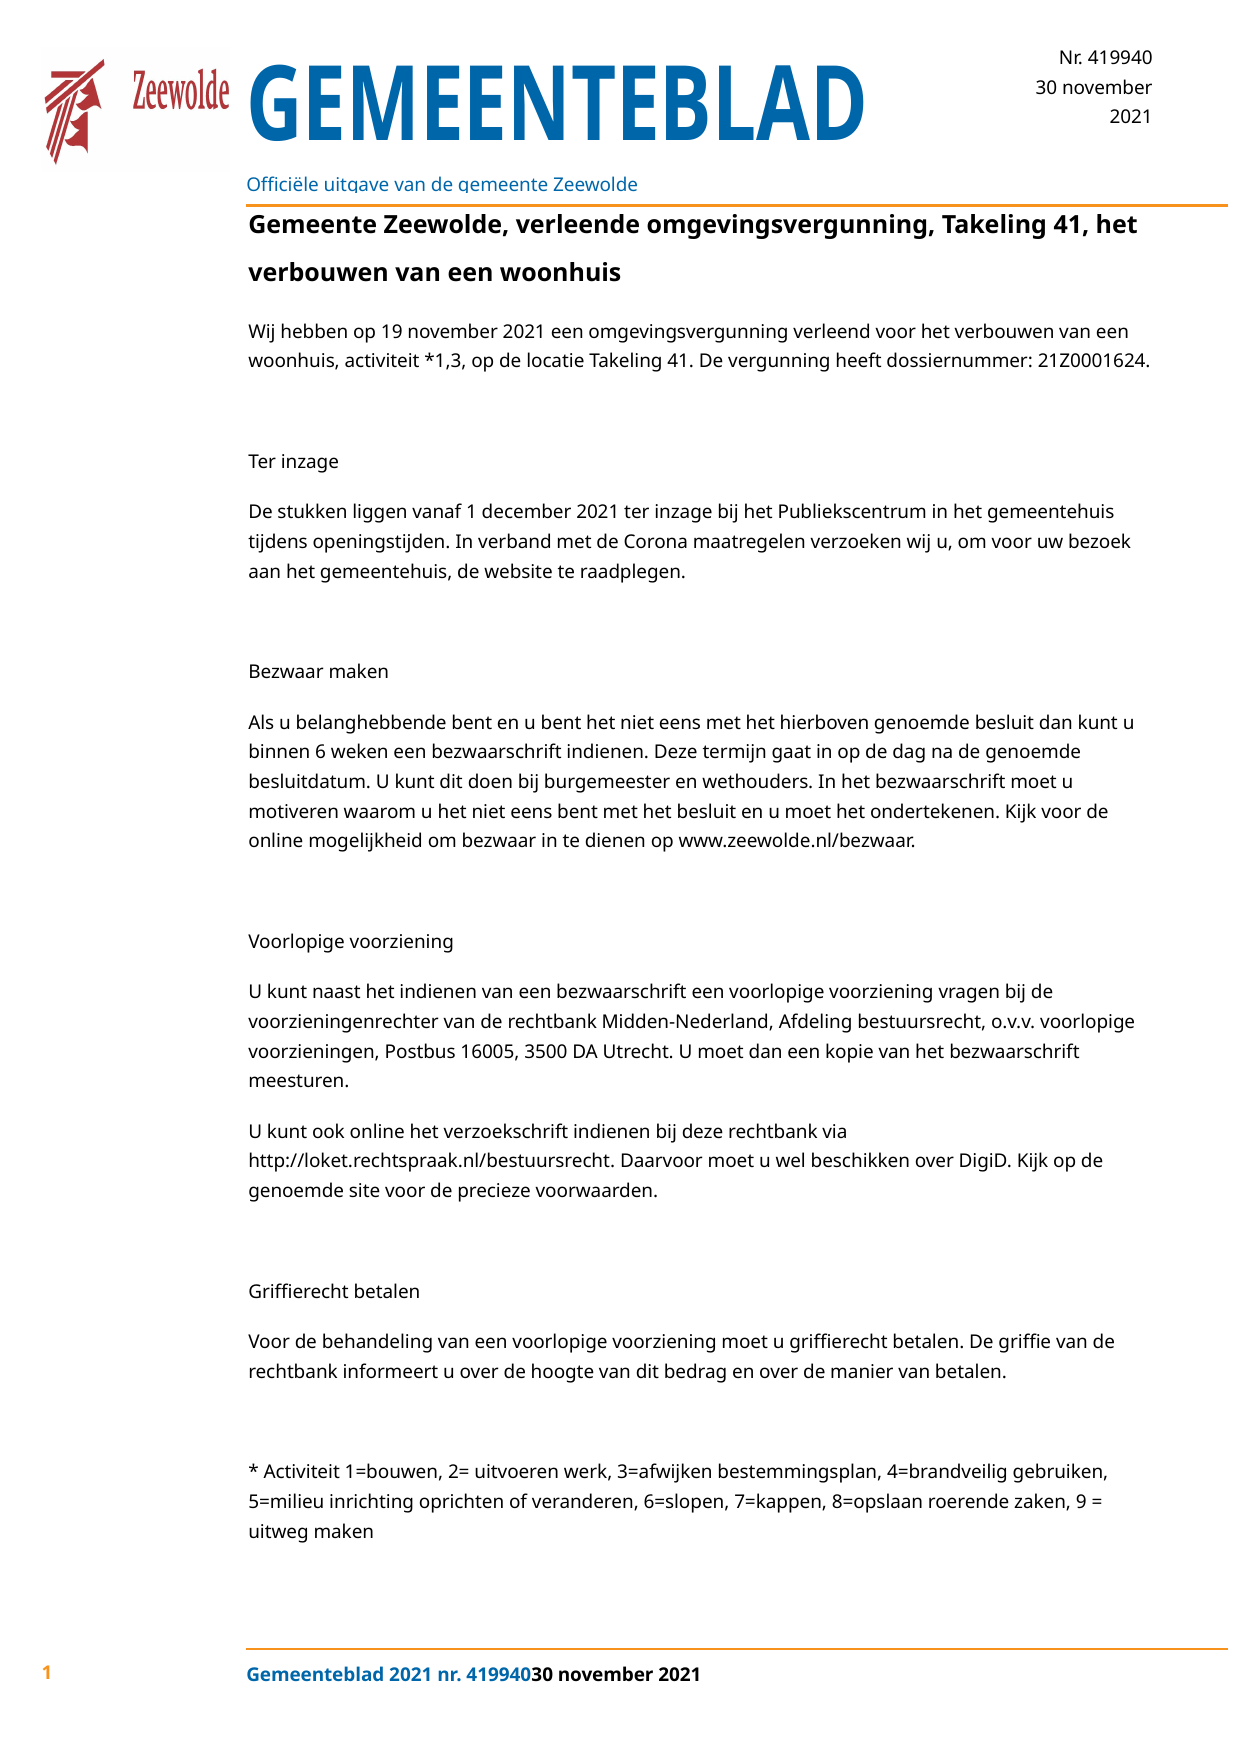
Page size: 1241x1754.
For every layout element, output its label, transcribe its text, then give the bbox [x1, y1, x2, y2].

picture [41, 47, 231, 172]
text U kunt naast het indienen van een bezwaarschrift een voorlopige voorziening vragen bij de voorzieningenrechter van de rechtbank Midden-Nederland, Afdeling bestuursrecht, o.v.v. voorlopige voorzieningen, Postbus 16005, 3500 DA Utrecht. U moet dan een kopie van het bezwaarschrift meesturen. [248, 979, 1152, 1093]
text Ter inzage [248, 448, 1152, 474]
text * Activiteit 1=bouwen, 2= uitvoeren werk, 3=afwijken bestemmingsplan, 4=brandveilig gebruiken, 5=milieu inrichting oprichten of veranderen, 6=slopen, 7=kappen, 8=opslaan roerende zaken, 9 = uitweg maken [248, 1459, 1152, 1544]
text Als u belanghebbende bent en u bent het niet eens met het hierboven genoemde besluit dan kunt u binnen 6 weken een bezwaarschrift indienen. Deze termijn gaat in op de dag na de genoemde besluitdatum. U kunt dit doen bij burgemeester en wethouders. In het bezwaarschrift moet u motiveren waarom u het niet eens bent met het besluit en u moet het ondertekenen. Kijk voor de online mogelijkheid om bezwaar in te dienen op www.zeewolde.nl/bezwaar. [248, 709, 1152, 853]
text Bezwaar maken [248, 659, 1152, 684]
text Griffierecht betalen [248, 1278, 1152, 1304]
text Wij hebben op 19 november 2021 een omgevingsvergunning verleend voor het verbouwen van een woonhuis, activiteit *1,3, op de locatie Takeling 41. De vergunning heeft dossiernummer: 21Z0001624. [248, 318, 1152, 373]
text Voor de behandeling van een voorlopige voorziening moet u griffierecht betalen. De griffie van de rechtbank informeert u over de hoogte van dit bedrag en over de manier van betalen. [248, 1328, 1152, 1384]
text Voorlopige voorziening [248, 928, 1152, 954]
text De stukken liggen vanaf 1 december 2021 ter inzage bij het Publiekscentrum in het gemeentehuis tijdens openingstijden. In verband met de Corona maatregelen verzoeken wij u, om voor uw bezoek aan het gemeentehuis, de website te raadplegen. [248, 499, 1152, 584]
text Gemeente Zeewolde, verleende omgevingsvergunning, Takeling 41, het verbouwen van een woonhuis [248, 207, 1152, 288]
text U kunt ook online het verzoekschrift indienen bij deze rechtbank via http://loket.rechtspraak.nl/bestuursrecht. Daarvoor moet u wel beschikken over DigiD. Kijk op de genoemde site voor de precieze voorwaarden. [248, 1118, 1152, 1203]
